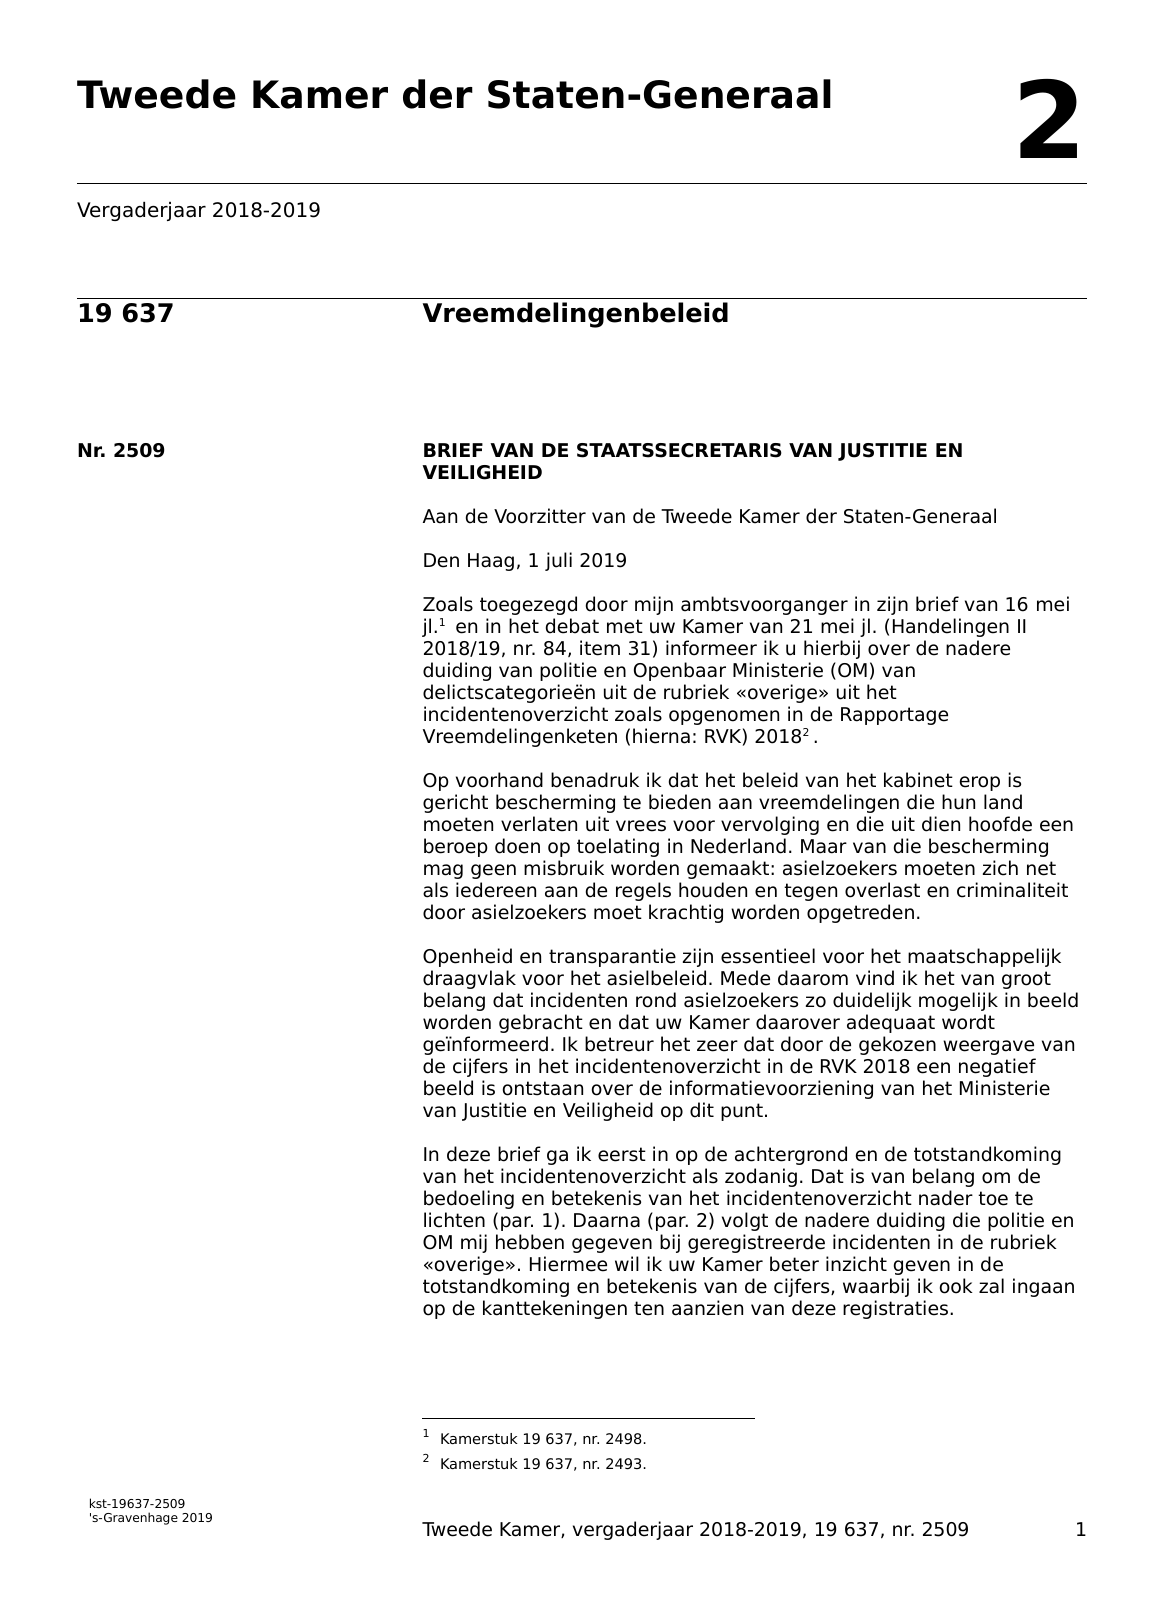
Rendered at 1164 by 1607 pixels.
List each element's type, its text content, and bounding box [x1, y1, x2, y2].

text Openheid en transparantie zijn essentieel voor het maatschappelijk draagvlak voor het asielbeleid. Mede daarom vind ik het van groot belang dat incidenten rond asielzoekers zo duidelijk mogelijk in beeld worden gebracht en dat uw Kamer daarover adequaat wordt geïnformeerd. Ik betreur het zeer dat door de gekozen weergave van de cijfers in het incidentenoverzicht in de RVK 2018 een negatief beeld is ontstaan over de informatievoorziening van het Ministerie van Justitie en Veiligheid op dit punt. [422, 946, 1087, 1122]
text In deze brief ga ik eerst in op de achtergrond en de totstandkoming van het incidentenoverzicht als zodanig. Dat is van belang om de bedoeling en betekenis van het incidentenoverzicht nader toe te lichten (par. 1). Daarna (par. 2) volgt de nadere duiding die politie en OM mij hebben gegeven bij geregistreerde incidenten in de rubriek «overige». Hiermee wil ik uw Kamer beter inzicht geven in de totstandkoming en betekenis van de cijfers, waarbij ik ook zal ingaan op de kanttekeningen ten aanzien van deze registraties. [422, 1144, 1087, 1320]
text Kamerstuk 19 637, nr. 2498. [422, 1427, 1087, 1449]
text 's-Gravenhage 2019 [88, 1511, 323, 1525]
text Den Haag, 1 juli 2019 [422, 550, 1087, 572]
text Aan de Voorzitter van de Tweede Kamer der Staten-Generaal [422, 506, 1087, 528]
table_header 2 [886, 59, 1087, 183]
text Zoals toegezegd door mijn ambtsvoorganger in zijn brief van 16 mei jl. en in het debat met uw Kamer van 21 mei jl. (Handelingen II 2018/19, nr. 84, item 31) informeer ik u hierbij over de nadere duiding van politie en Openbaar Ministerie (OM) van delictscategorieën uit de rubriek «overige» uit het incidentenoverzicht zoals opgenomen in de Rapportage Vreemdelingenketen (hierna: RVK) 2018. [422, 594, 1087, 748]
text kst-19637-2509 [88, 1497, 323, 1511]
subtitle 19 637 Vreemdelingenbeleid [77, 299, 1087, 329]
text Op voorhand benadruk ik dat het beleid van het kabinet erop is gericht bescherming te bieden aan vreemdelingen die hun land moeten verlaten uit vrees voor vervolging en die uit dien hoofde een beroep doen op toelating in Nederland. Maar van die bescherming mag geen misbruik worden gemaakt: asielzoekers moeten zich net als iedereen aan de regels houden en tegen overlast en criminaliteit door asielzoekers moet krachtig worden opgetreden. [422, 770, 1087, 924]
text Kamerstuk 19 637, nr. 2493. [422, 1452, 1087, 1474]
subtitle Nr. 2509 BRIEF VAN DE STAATSSECRETARIS VAN JUSTITIE EN VEILIGHEID [77, 440, 1087, 484]
table_cell Vergaderjaar 2018-2019 [77, 184, 1087, 298]
table_header Tweede Kamer der Staten-Generaal [77, 59, 886, 183]
